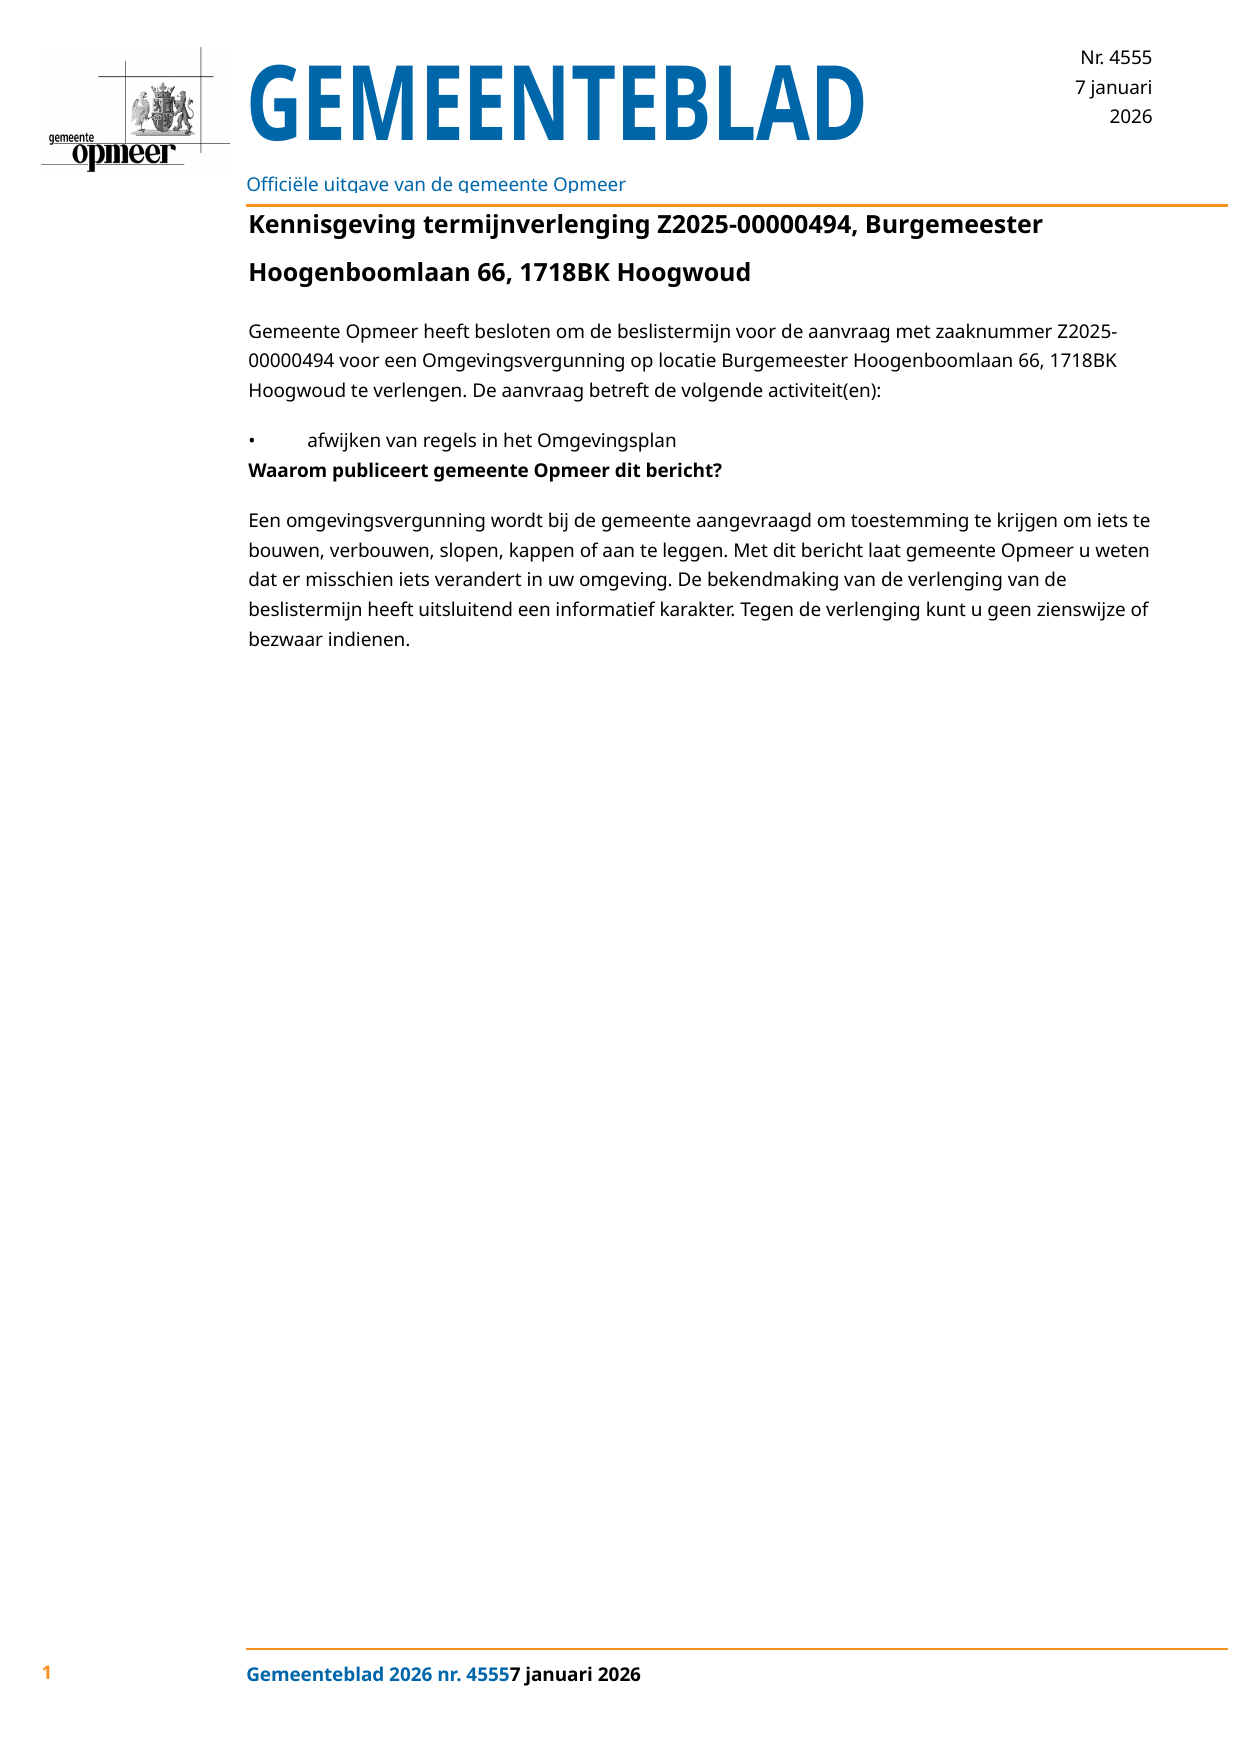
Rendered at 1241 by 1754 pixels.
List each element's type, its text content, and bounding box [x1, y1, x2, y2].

text Kennisgeving termijnverlenging Z2025-00000494, Burgemeester Hoogenboomlaan 66, 1718BK Hoogwoud [248, 207, 1152, 288]
list afwijken van regels in het Omgevingsplan [248, 427, 1152, 453]
text Gemeente Opmeer heeft besloten om de beslistermijn voor de aanvraag met zaaknummer Z2025-00000494 voor een Omgevingsvergunning op locatie Burgemeester Hoogenboomlaan 66, 1718BK Hoogwoud te verlengen. De aanvraag betreft de volgende activiteit(en): [248, 318, 1152, 403]
picture [41, 47, 231, 172]
text Waarom publiceert gemeente Opmeer dit bericht? [248, 457, 1152, 483]
text Een omgevingsvergunning wordt bij de gemeente aangevraagd om toestemming te krijgen om iets te bouwen, verbouwen, slopen, kappen of aan te leggen. Met dit bericht laat gemeente Opmeer u weten dat er misschien iets verandert in uw omgeving. De bekendmaking van de verlenging van de beslistermijn heeft uitsluitend een informatief karakter. Tegen de verlenging kunt u geen zienswijze of bezwaar indienen. [248, 507, 1152, 652]
